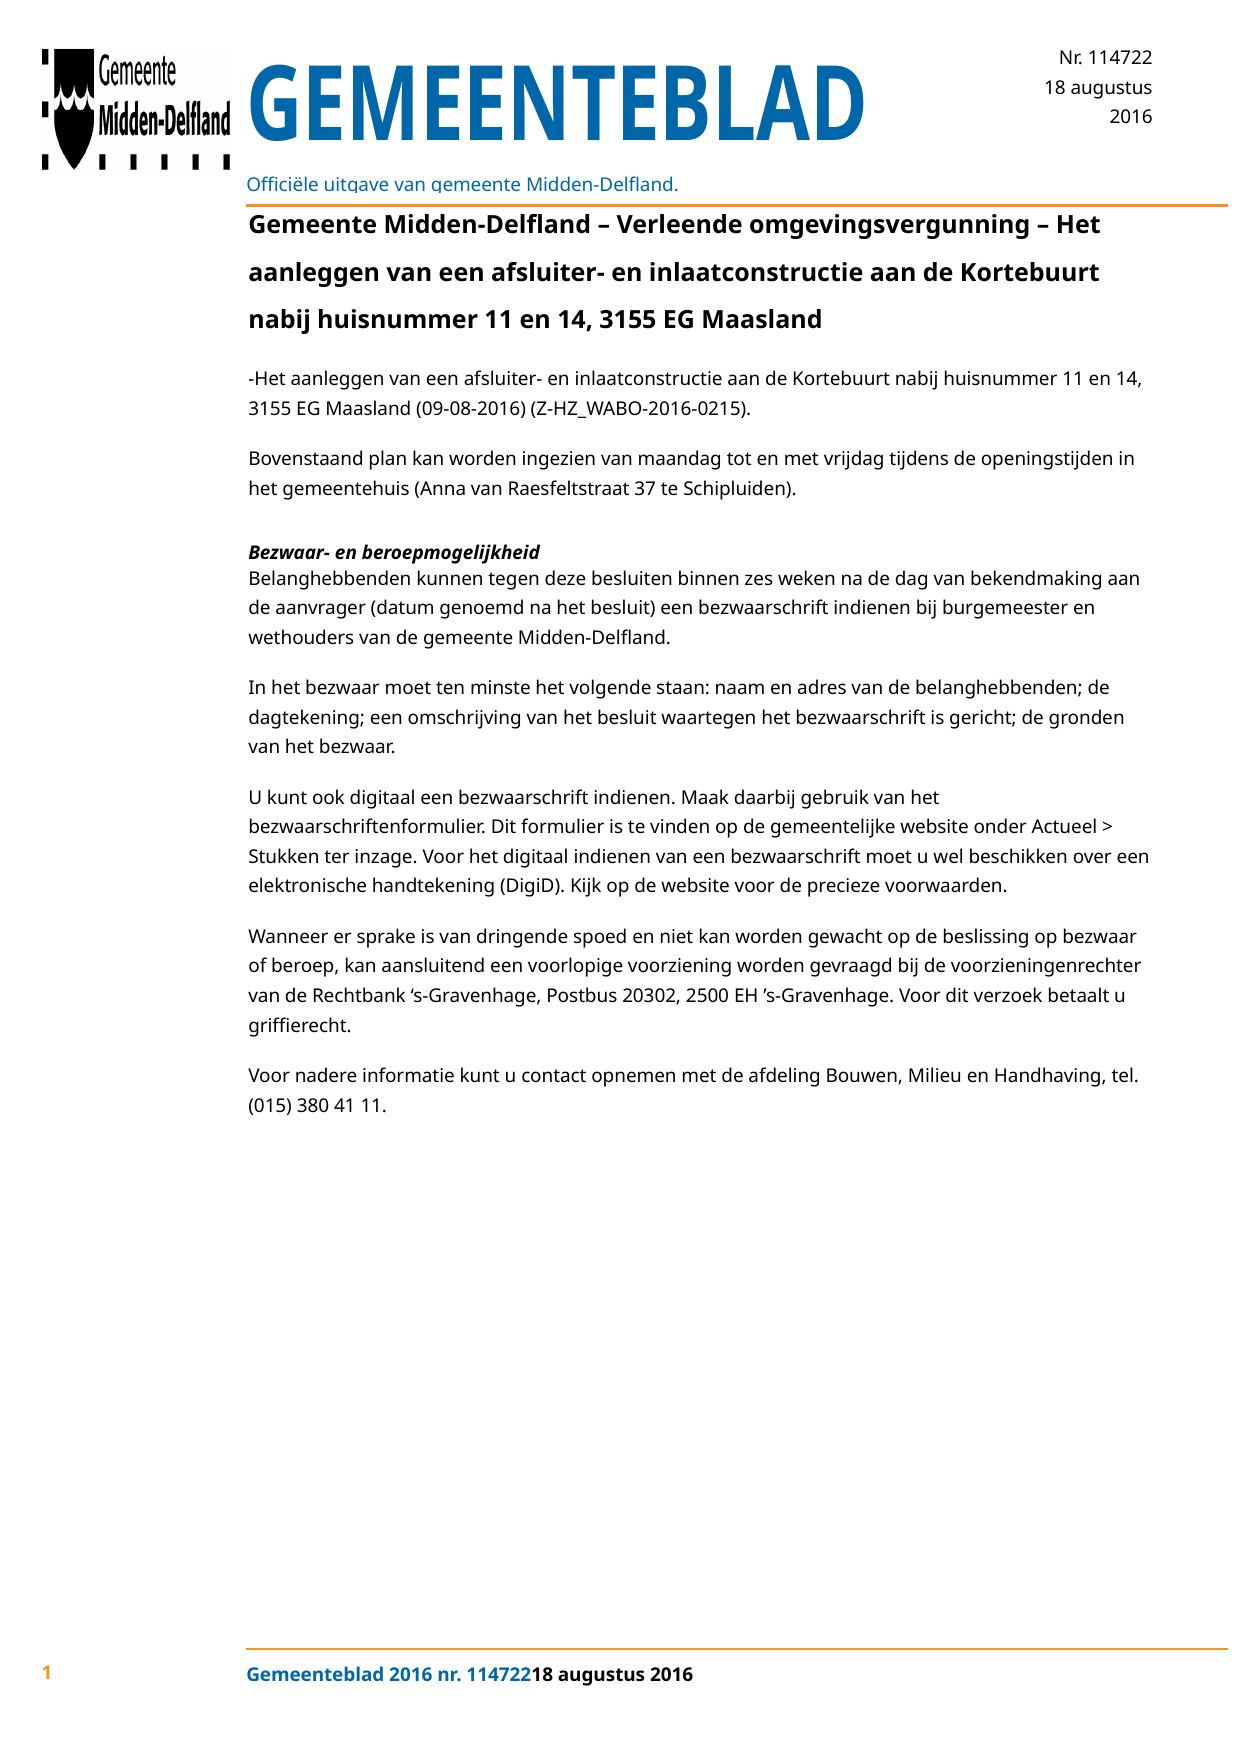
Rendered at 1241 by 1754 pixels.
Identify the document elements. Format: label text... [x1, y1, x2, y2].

text Wanneer er sprake is van dringende spoed en niet kan worden gewacht op de beslissing op bezwaar of beroep, kan aansluitend een voorlopige voorziening worden gevraagd bij de voorzieningenrechter van de Rechtbank ‘s-Gravenhage, Postbus 20302, 2500 EH ’s-Gravenhage. Voor dit verzoek betaalt u griffierecht. [248, 923, 1152, 1038]
text U kunt ook digitaal een bezwaarschrift indienen. Maak daarbij gebruik van het bezwaarschriftenformulier. Dit formulier is te vinden op de gemeentelijke website onder Actueel > Stukken ter inzage. Voor het digitaal indienen van een bezwaarschrift moet u wel beschikken over een elektronische handtekening (DigiD). Kijk op de website voor de precieze voorwaarden. [248, 784, 1152, 898]
text Voor nadere informatie kunt u contact opnemen met de afdeling Bouwen, Milieu en Handhaving, tel. (015) 380 41 11. [248, 1062, 1152, 1118]
text -Het aanleggen van een afsluiter- en inlaatconstructie aan de Kortebuurt nabij huisnummer 11 en 14, 3155 EG Maasland (09-08-2016) (Z-HZ_WABO-2016-0215). [248, 366, 1152, 421]
text Gemeente Midden-Delfland – Verleende omgevingsvergunning – Het aanleggen van een afsluiter- en inlaatconstructie aan de Kortebuurt nabij huisnummer 11 en 14, 3155 EG Maasland [248, 207, 1152, 336]
text In het bezwaar moet ten minste het volgende staan: naam en adres van de belanghebbenden; de dagtekening; een omschrijving van het besluit waartegen het bezwaarschrift is gericht; de gronden van het bezwaar. [248, 674, 1152, 759]
text Bezwaar- en beroepmogelijkheid [248, 539, 1152, 565]
text Belanghebbenden kunnen tegen deze besluiten binnen zes weken na de dag van bekendmaking aan de aanvrager (datum genoemd na het besluit) een bezwaarschrift indienen bij burgemeester en wethouders van de gemeente Midden-Delfland. [248, 565, 1152, 650]
text Bovenstaand plan kan worden ingezien van maandag tot en met vrijdag tijdens de openingstijden in het gemeentehuis (Anna van Raesfeltstraat 37 te Schipluiden). [248, 446, 1152, 501]
picture [41, 47, 231, 172]
